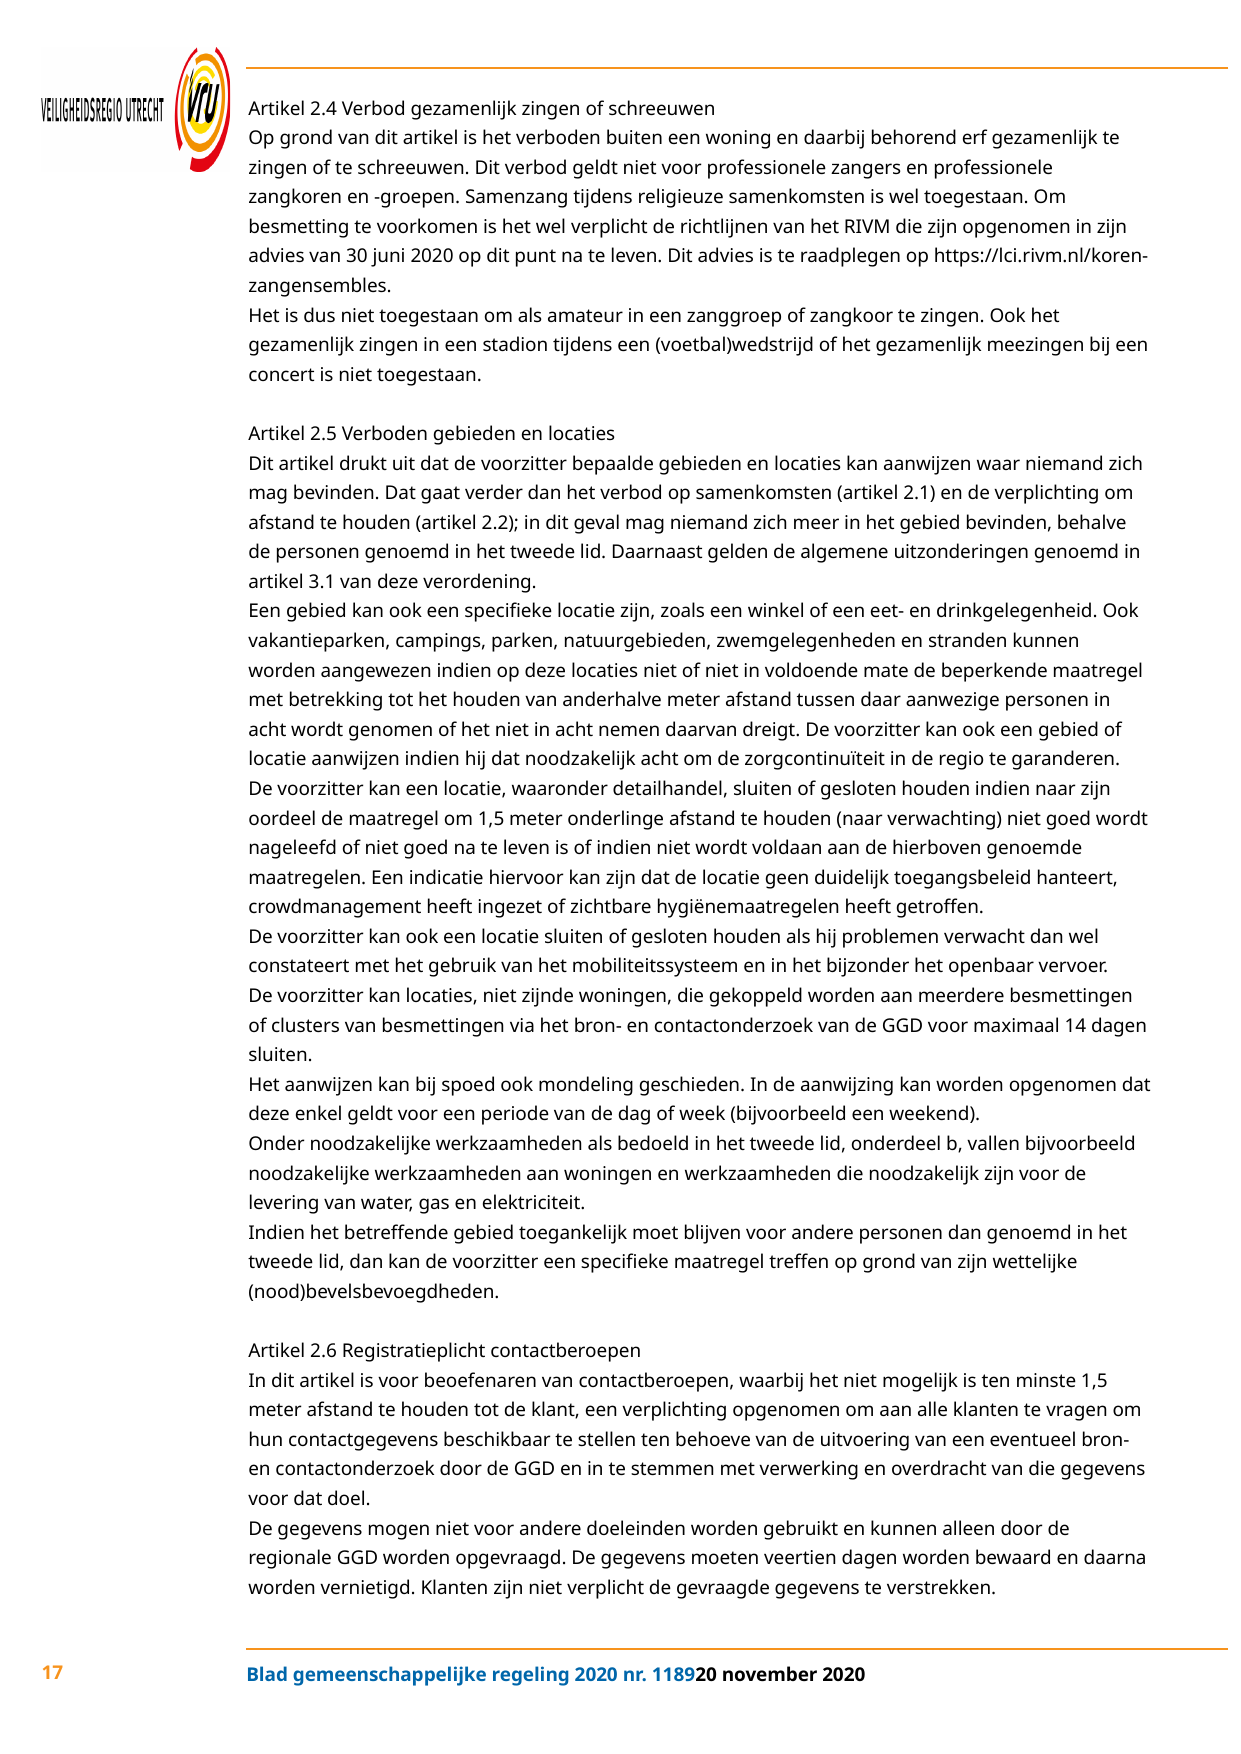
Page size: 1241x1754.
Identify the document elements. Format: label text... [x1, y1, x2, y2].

text De voorzitter kan ook een locatie sluiten of gesloten houden als hij problemen verwacht dan wel constateert met het gebruik van het mobiliteitssysteem en in het bijzonder het openbaar vervoer. [248, 923, 1152, 978]
text Artikel 2.6 Registratieplicht contactberoepen [248, 1337, 1152, 1363]
text Een gebied kan ook een specifieke locatie zijn, zoals een winkel of een eet- en drinkgelegenheid. Ook vakantieparken, campings, parken, natuurgebieden, zwemgelegenheden en stranden kunnen worden aangewezen indien op deze locaties niet of niet in voldoende mate de beperkende maatregel met betrekking tot het houden van anderhalve meter afstand tussen daar aanwezige personen in acht wordt genomen of het niet in acht nemen daarvan dreigt. De voorzitter kan ook een gebied of locatie aanwijzen indien hij dat noodzakelijk acht om de zorgcontinuïteit in de regio te garanderen. [248, 598, 1152, 771]
text Artikel 2.5 Verboden gebieden en locaties [248, 420, 1152, 446]
text De voorzitter kan een locatie, waaronder detailhandel, sluiten of gesloten houden indien naar zijn oordeel de maatregel om 1,5 meter onderlinge afstand te houden (naar verwachting) niet goed wordt nageleefd of niet goed na te leven is of indien niet wordt voldaan aan de hierboven genoemde maatregelen. Een indicatie hiervoor kan zijn dat de locatie geen duidelijk toegangsbeleid hanteert, crowdmanagement heeft ingezet of zichtbare hygiënemaatregelen heeft getroffen. [248, 775, 1152, 919]
text De gegevens mogen niet voor andere doeleinden worden gebruikt en kunnen alleen door de regionale GGD worden opgevraagd. De gegevens moeten veertien dagen worden bewaard en daarna worden vernietigd. Klanten zijn niet verplicht de gevraagde gegevens te verstrekken. [248, 1515, 1152, 1600]
text Het aanwijzen kan bij spoed ook mondeling geschieden. In de aanwijzing kan worden opgenomen dat deze enkel geldt voor een periode van de dag of week (bijvoorbeeld een weekend). [248, 1071, 1152, 1126]
text Indien het betreffende gebied toegankelijk moet blijven voor andere personen dan genoemd in het tweede lid, dan kan de voorzitter een specifieke maatregel treffen op grond van zijn wettelijke (nood)bevelsbevoegdheden. [248, 1219, 1152, 1304]
text In dit artikel is voor beoefenaren van contactberoepen, waarbij het niet mogelijk is ten minste 1,5 meter afstand te houden tot de klant, een verplichting opgenomen om aan alle klanten te vragen om hun contactgegevens beschikbaar te stellen ten behoeve van de uitvoering van een eventueel bron- en contactonderzoek door de GGD en in te stemmen met verwerking en overdracht van die gegevens voor dat doel. [248, 1367, 1152, 1511]
text Dit artikel drukt uit dat de voorzitter bepaalde gebieden en locaties kan aanwijzen waar niemand zich mag bevinden. Dat gaat verder dan het verbod op samenkomsten (artikel 2.1) en de verplichting om afstand te houden (artikel 2.2); in dit geval mag niemand zich meer in het gebied bevinden, behalve de personen genoemd in het tweede lid. Daarnaast gelden de algemene uitzonderingen genoemd in artikel 3.1 van deze verordening. [248, 450, 1152, 594]
text Op grond van dit artikel is het verboden buiten een woning en daarbij behorend erf gezamenlijk te zingen of te schreeuwen. Dit verbod geldt niet voor professionele zangers en professionele zangkoren en -groepen. Samenzang tijdens religieuze samenkomsten is wel toegestaan. Om besmetting te voorkomen is het wel verplicht de richtlijnen van het RIVM die zijn opgenomen in zijn advies van 30 juni 2020 op dit punt na te leven. Dit advies is te raadplegen op https://lci.rivm.nl/koren-zangensembles. [248, 124, 1152, 298]
text De voorzitter kan locaties, niet zijnde woningen, die gekoppeld worden aan meerdere besmettingen of clusters van besmettingen via het bron- en contactonderzoek van de GGD voor maximaal 14 dagen sluiten. [248, 982, 1152, 1067]
picture [41, 47, 231, 172]
text Het is dus niet toegestaan om als amateur in een zanggroep of zangkoor te zingen. Ook het gezamenlijk zingen in een stadion tijdens een (voetbal)wedstrijd of het gezamenlijk meezingen bij een concert is niet toegestaan. [248, 302, 1152, 387]
text Artikel 2.4 Verbod gezamenlijk zingen of schreeuwen [248, 95, 1152, 121]
text Onder noodzakelijke werkzaamheden als bedoeld in het tweede lid, onderdeel b, vallen bijvoorbeeld noodzakelijke werkzaamheden aan woningen en werkzaamheden die noodzakelijk zijn voor de levering van water, gas en elektriciteit. [248, 1130, 1152, 1215]
